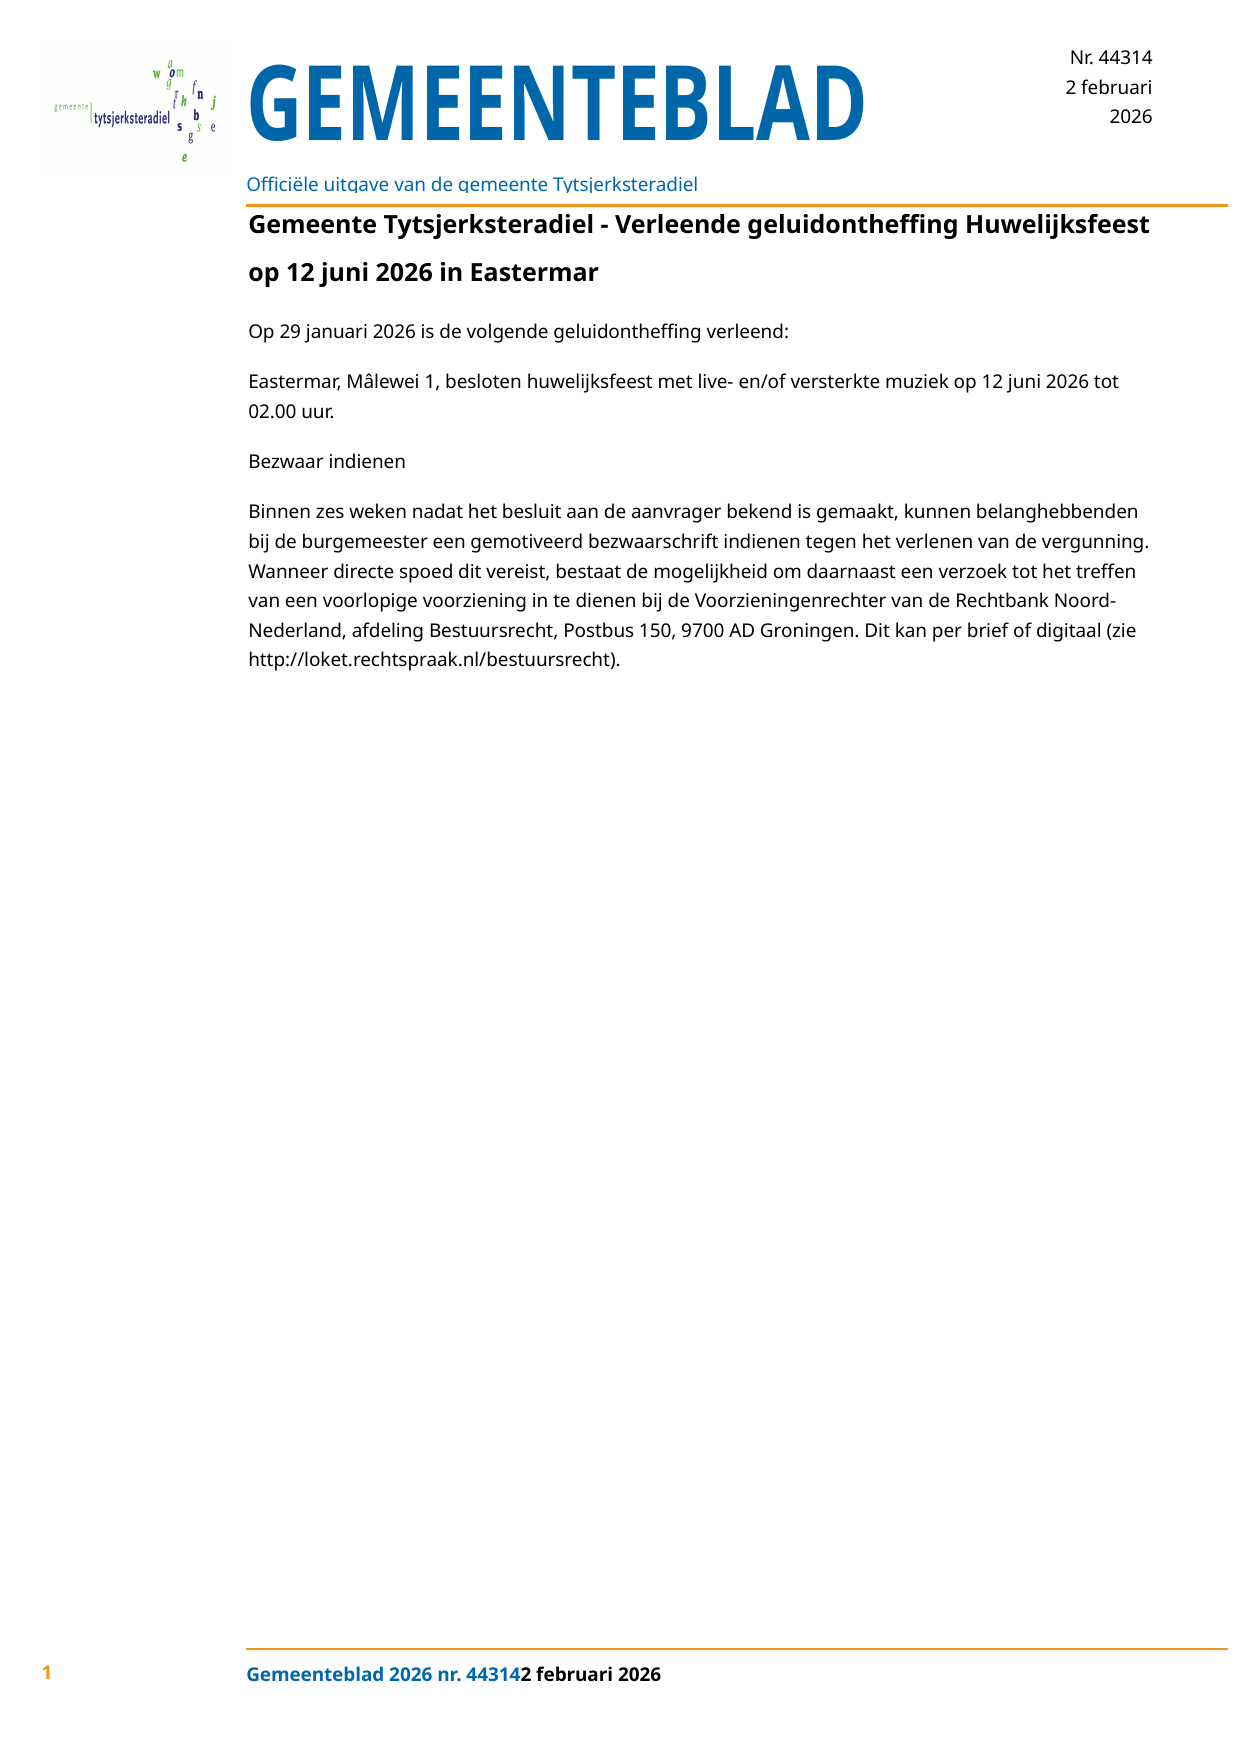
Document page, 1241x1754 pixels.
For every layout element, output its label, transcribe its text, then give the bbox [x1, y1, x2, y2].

text Binnen zes weken nadat het besluit aan de aanvrager bekend is gemaakt, kunnen belanghebbenden bij de burgemeester een gemotiveerd bezwaarschrift indienen tegen het verlenen van de vergunning. Wanneer directe spoed dit vereist, bestaat de mogelijkheid om daarnaast een verzoek tot het treffen van een voorlopige voorziening in te dienen bij de Voorzieningenrechter van de Rechtbank Noord-Nederland, afdeling Bestuursrecht, Postbus 150, 9700 AD Groningen. Dit kan per brief of digitaal (zie http://loket.rechtspraak.nl/bestuursrecht). [248, 499, 1152, 672]
text Eastermar, Mâlewei 1, besloten huwelijksfeest met live- en/of versterkte muziek op 12 juni 2026 tot 02.00 uur. [248, 368, 1152, 424]
text Op 29 januari 2026 is de volgende geluidontheffing verleend: [248, 318, 1152, 344]
picture [41, 47, 231, 172]
text Bezwaar indienen [248, 448, 1152, 474]
text Gemeente Tytsjerksteradiel - Verleende geluidontheffing Huwelijksfeest op 12 juni 2026 in Eastermar [248, 207, 1152, 288]
